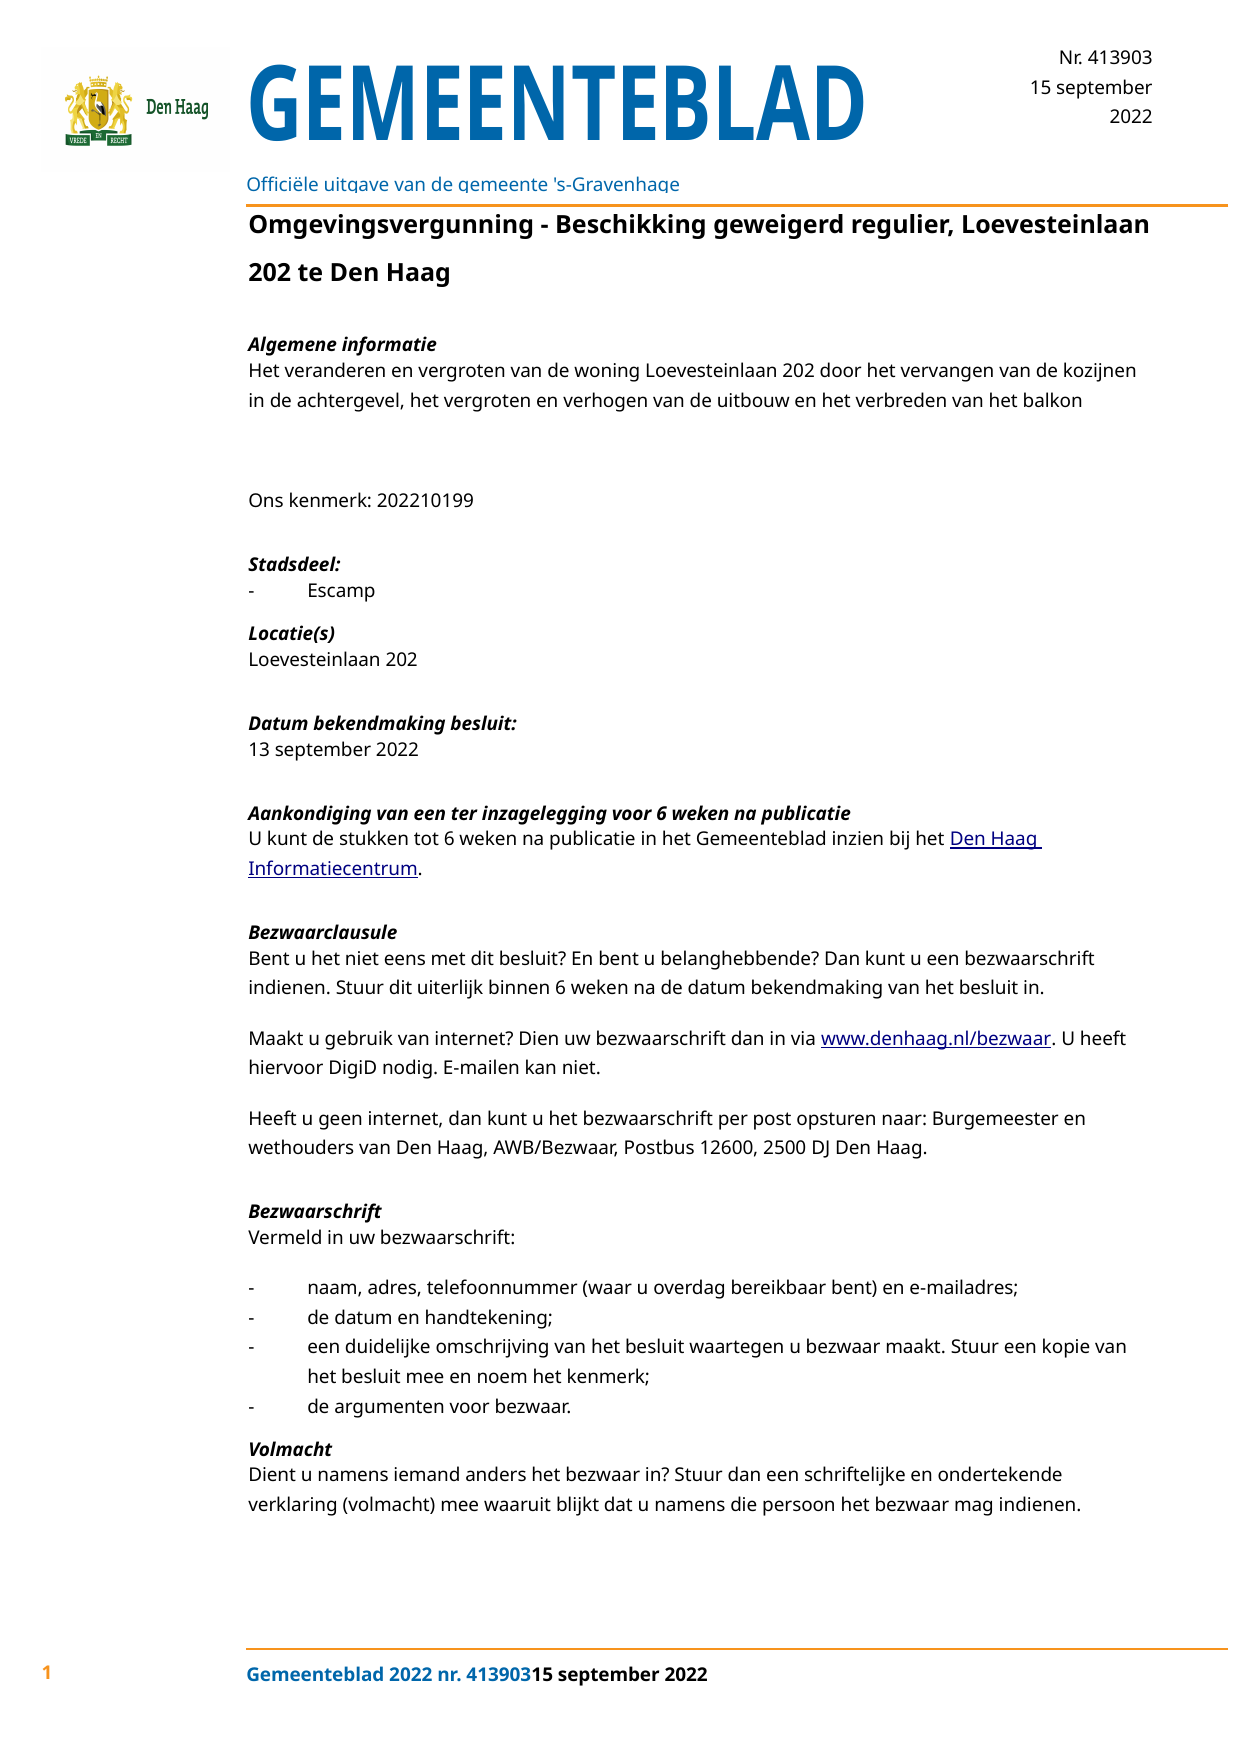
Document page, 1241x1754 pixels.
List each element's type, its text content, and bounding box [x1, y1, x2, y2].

text Bezwaarschrift [248, 1198, 1152, 1224]
text Locatie(s) [248, 620, 1152, 646]
list de datum en handtekening; [248, 1304, 1152, 1330]
picture [41, 47, 231, 172]
text Aankondiging van een ter inzagelegging voor 6 weken na publicatie [248, 800, 1152, 826]
text Het veranderen en vergroten van de woning Loevesteinlaan 202 door het vervangen van de kozijnen in de achtergevel, het vergroten en verhogen van de uitbouw en het verbreden van het balkon [248, 357, 1152, 412]
text Vermeld in uw bezwaarschrift: [248, 1224, 1152, 1250]
text Bezwaarclausule [248, 919, 1152, 945]
list een duidelijke omschrijving van het besluit waartegen u bezwaar maakt. Stuur een kopie van het besluit mee en noem het kenmerk; [248, 1334, 1152, 1389]
text Volmacht [248, 1436, 1152, 1462]
text Heeft u geen internet, dan kunt u het bezwaarschrift per post opsturen naar: Burgemeester en wethouders van Den Haag, AWB/Bezwaar, Postbus 12600, 2500 DJ Den Haag. [248, 1105, 1152, 1160]
text Omgevingsvergunning - Beschikking geweigerd regulier, Loevesteinlaan 202 te Den Haag [248, 207, 1152, 288]
list de argumenten voor bezwaar. [248, 1393, 1152, 1418]
text 13 september 2022 [248, 736, 1152, 762]
list Escamp [248, 577, 1152, 603]
text Algemene informatie [248, 331, 1152, 357]
text Maakt u gebruik van internet? Dien uw bezwaarschrift dan in via www.denhaag.nl/bezwaar. U heeft hiervoor DigiD nodig. E-mailen kan niet. [248, 1025, 1152, 1080]
text Datum bekendmaking besluit: [248, 710, 1152, 736]
text Stadsdeel: [248, 552, 1152, 577]
text Bent u het niet eens met dit besluit? En bent u belanghebbende? Dan kunt u een bezwaarschrift indienen. Stuur dit uiterlijk binnen 6 weken na de datum bekendmaking van het besluit in. [248, 945, 1152, 1000]
text Loevesteinlaan 202 [248, 646, 1152, 672]
text Ons kenmerk: 202210199 [248, 488, 1152, 513]
text U kunt de stukken tot 6 weken na publicatie in het Gemeenteblad inzien bij het Den Haag Informatiecentrum. [248, 826, 1152, 881]
list naam, adres, telefoonnummer (waar u overdag bereikbaar bent) en e-mailadres; [248, 1274, 1152, 1300]
text Dient u namens iemand anders het bezwaar in? Stuur dan een schriftelijke en ondertekende verklaring (volmacht) mee waaruit blijkt dat u namens die persoon het bezwaar mag indienen. [248, 1462, 1152, 1517]
